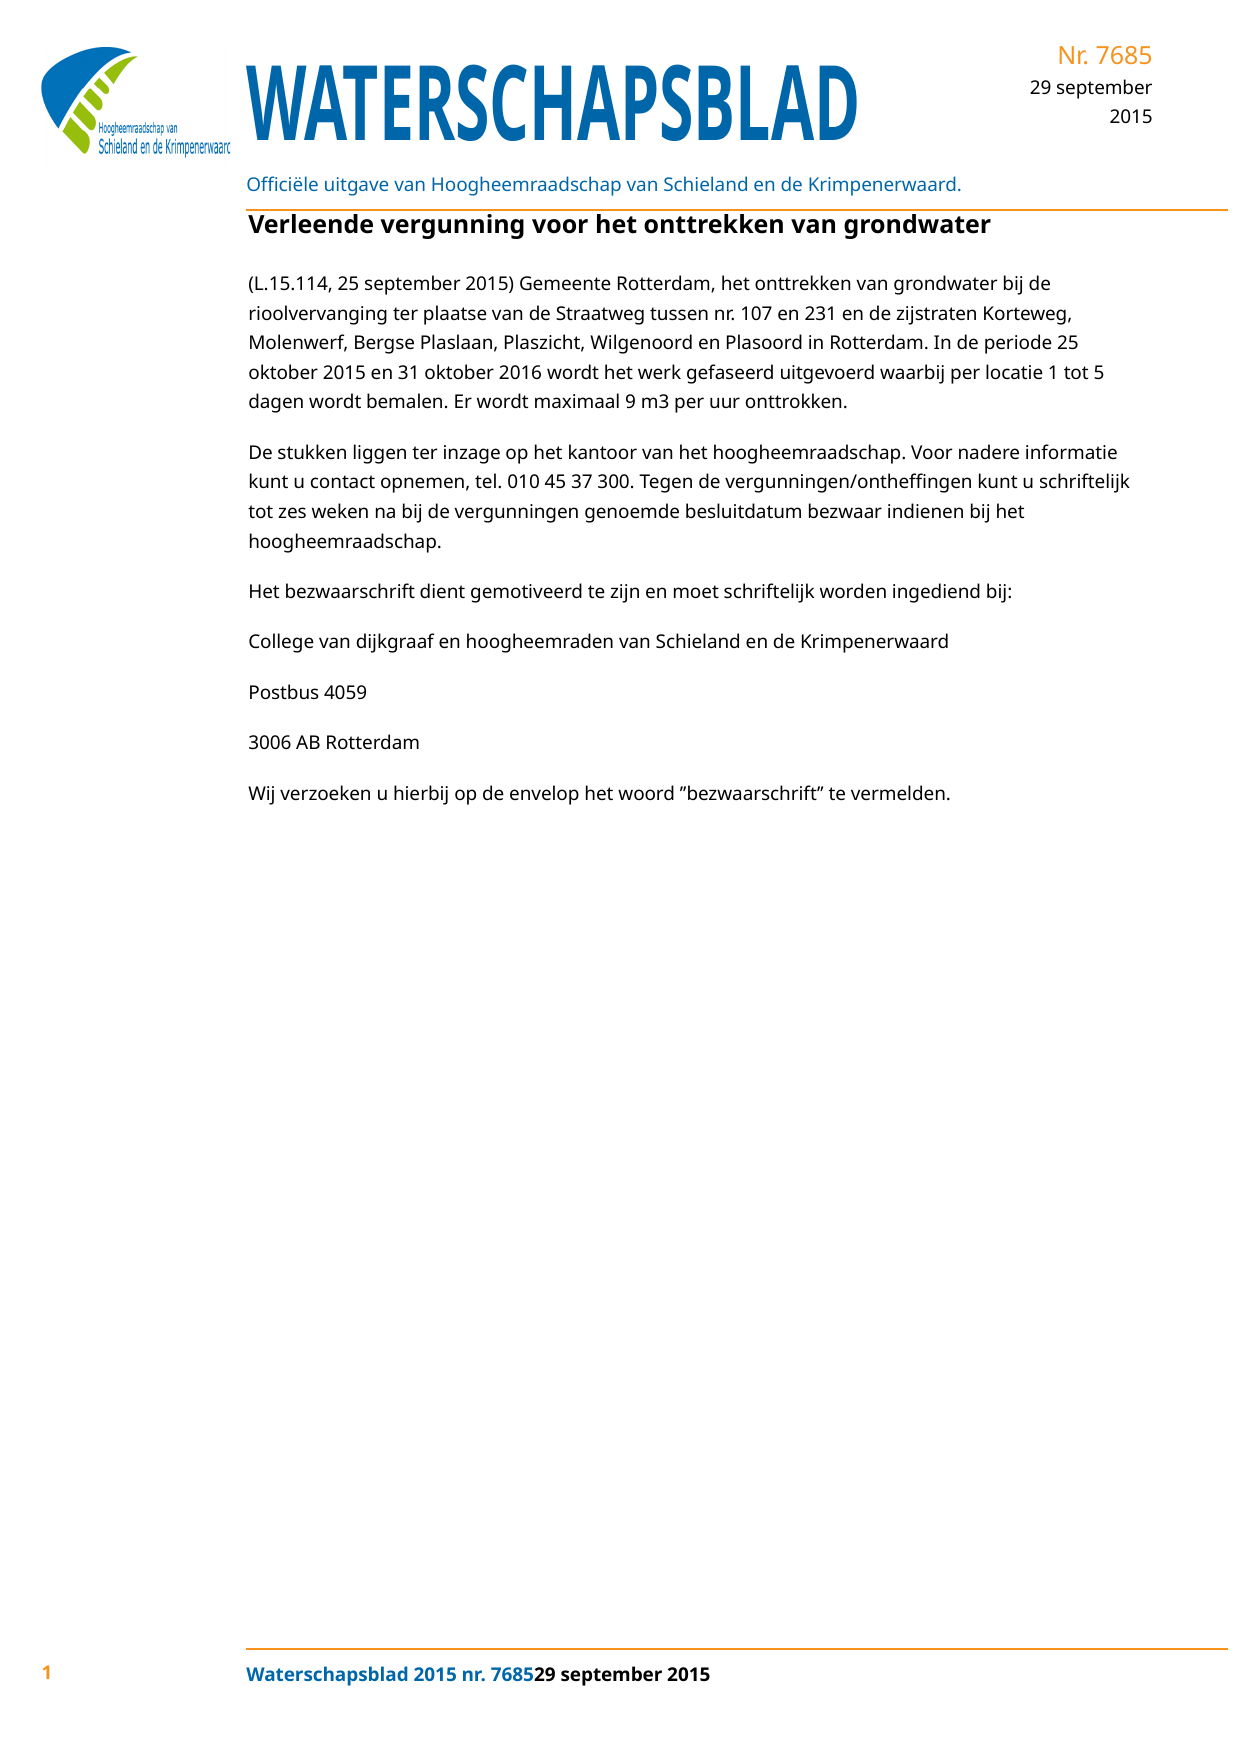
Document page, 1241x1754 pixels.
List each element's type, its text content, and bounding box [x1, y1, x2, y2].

text Verleende vergunning voor het onttrekken van grondwater [248, 211, 1152, 241]
text Het bezwaarschrift dient gemotiveerd te zijn en moet schriftelijk worden ingediend bij: [248, 578, 1152, 604]
text (L.15.114, 25 september 2015) Gemeente Rotterdam, het onttrekken van grondwater bij de rioolvervanging ter plaatse van de Straatweg tussen nr. 107 en 231 en de zijstraten Korteweg, Molenwerf, Bergse Plaslaan, Plaszicht, Wilgenoord en Plasoord in Rotterdam. In de periode 25 oktober 2015 en 31 oktober 2016 wordt het werk gefaseerd uitgevoerd waarbij per locatie 1 tot 5 dagen wordt bemalen. Er wordt maximaal 9 m3 per uur onttrokken. [248, 270, 1152, 414]
text 3006 AB Rotterdam [248, 729, 1152, 755]
text De stukken liggen ter inzage op het kantoor van het hoogheemraadschap. Voor nadere informatie kunt u contact opnemen, tel. 010 45 37 300. Tegen de vergunningen/ontheffingen kunt u schriftelijk tot zes weken na bij de vergunningen genoemde besluitdatum bezwaar indienen bij het hoogheemraadschap. [248, 439, 1152, 553]
picture [41, 47, 231, 172]
text Wij verzoeken u hierbij op de envelop het woord ’’bezwaarschrift’’ te vermelden. [248, 780, 1152, 806]
text Postbus 4059 [248, 679, 1152, 705]
text College van dijkgraaf en hoogheemraden van Schieland en de Krimpenerwaard [248, 629, 1152, 654]
